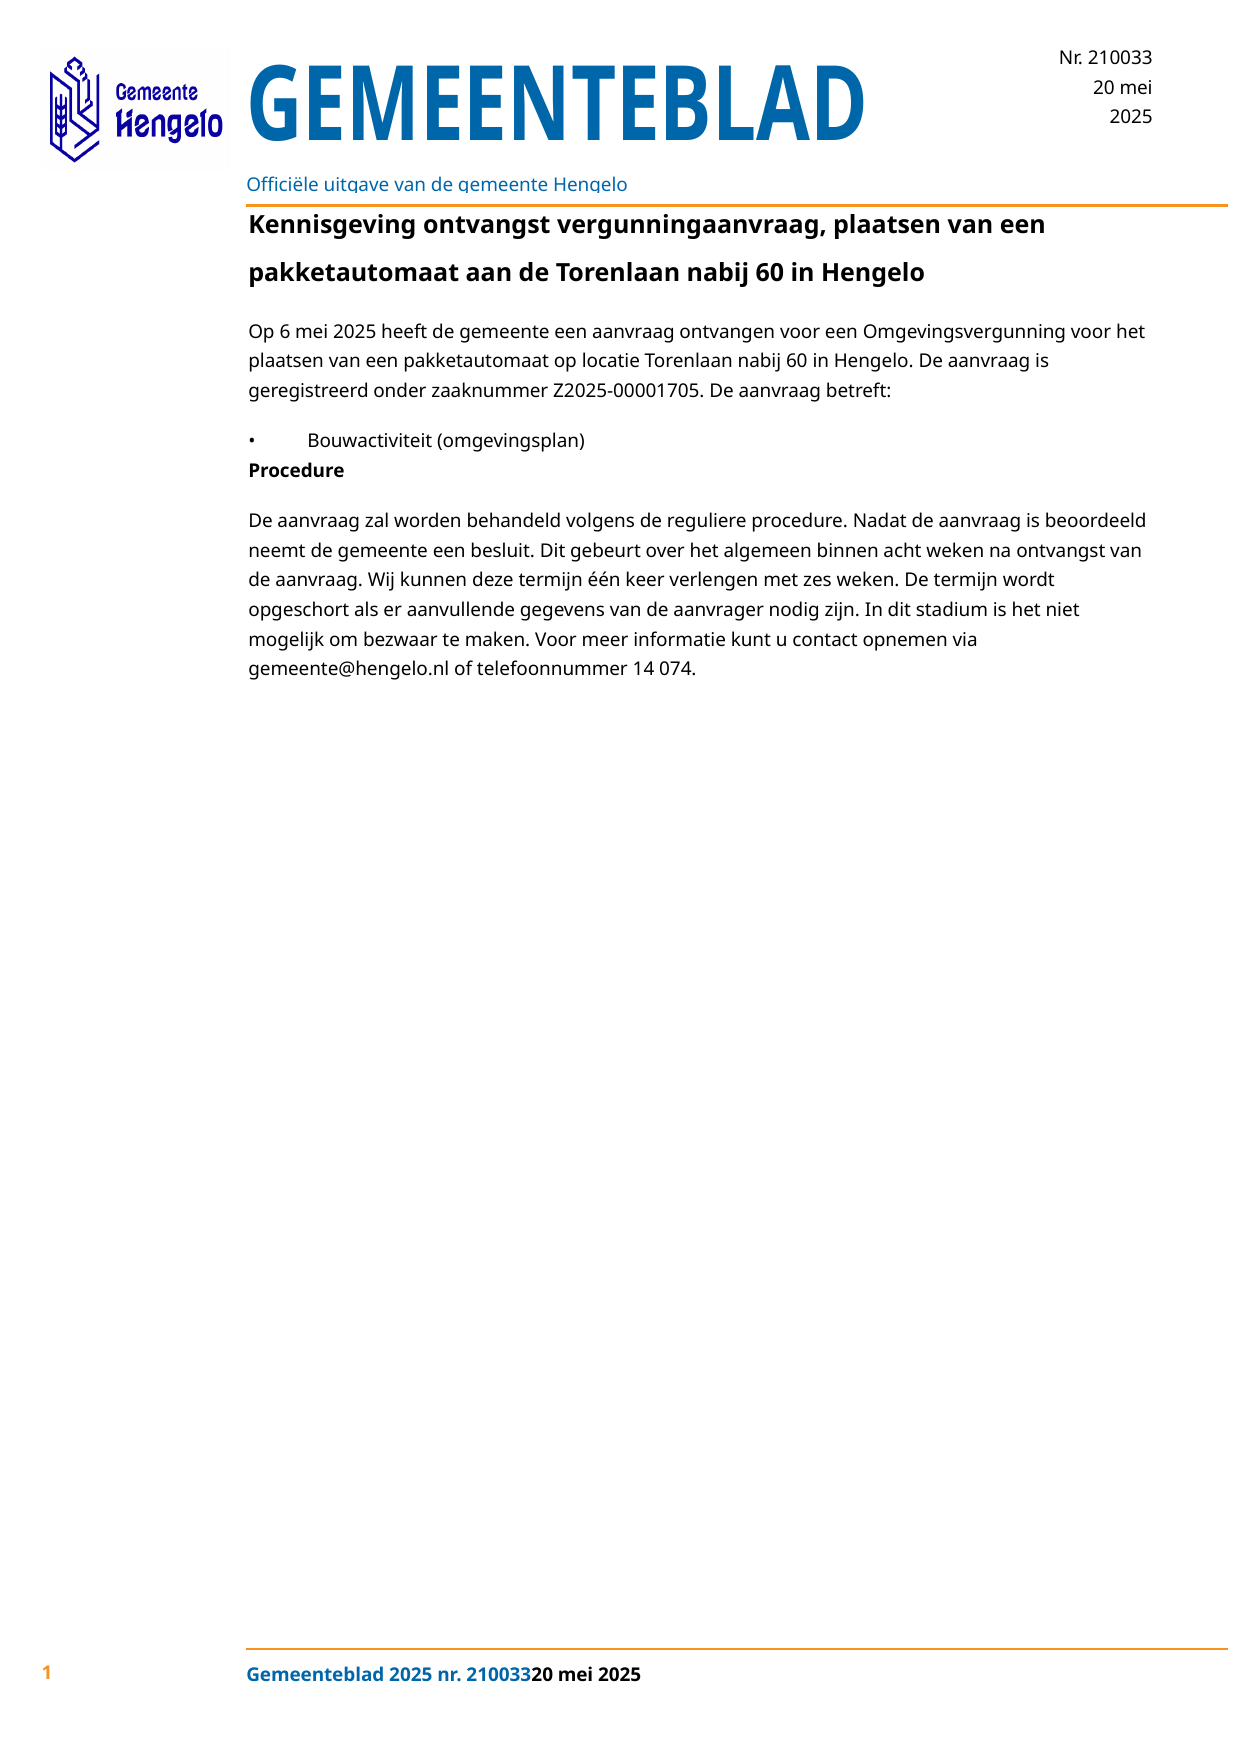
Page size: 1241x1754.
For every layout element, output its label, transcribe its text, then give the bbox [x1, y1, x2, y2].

text Op 6 mei 2025 heeft de gemeente een aanvraag ontvangen voor een Omgevingsvergunning voor het plaatsen van een pakketautomaat op locatie Torenlaan nabij 60 in Hengelo. De aanvraag is geregistreerd onder zaaknummer Z2025-00001705. De aanvraag betreft: [248, 318, 1152, 403]
text De aanvraag zal worden behandeld volgens de reguliere procedure. Nadat de aanvraag is beoordeeld neemt de gemeente een besluit. Dit gebeurt over het algemeen binnen acht weken na ontvangst van de aanvraag. Wij kunnen deze termijn één keer verlengen met zes weken. De termijn wordt opgeschort als er aanvullende gegevens van de aanvrager nodig zijn. In dit stadium is het niet mogelijk om bezwaar te maken. Voor meer informatie kunt u contact opnemen via gemeente@hengelo.nl of telefoonnummer 14 074. [248, 507, 1152, 681]
picture [41, 47, 231, 172]
text Kennisgeving ontvangst vergunningaanvraag, plaatsen van een pakketautomaat aan de Torenlaan nabij 60 in Hengelo [248, 207, 1152, 288]
list Bouwactiviteit (omgevingsplan) [248, 427, 1152, 453]
text Procedure [248, 457, 1152, 483]
